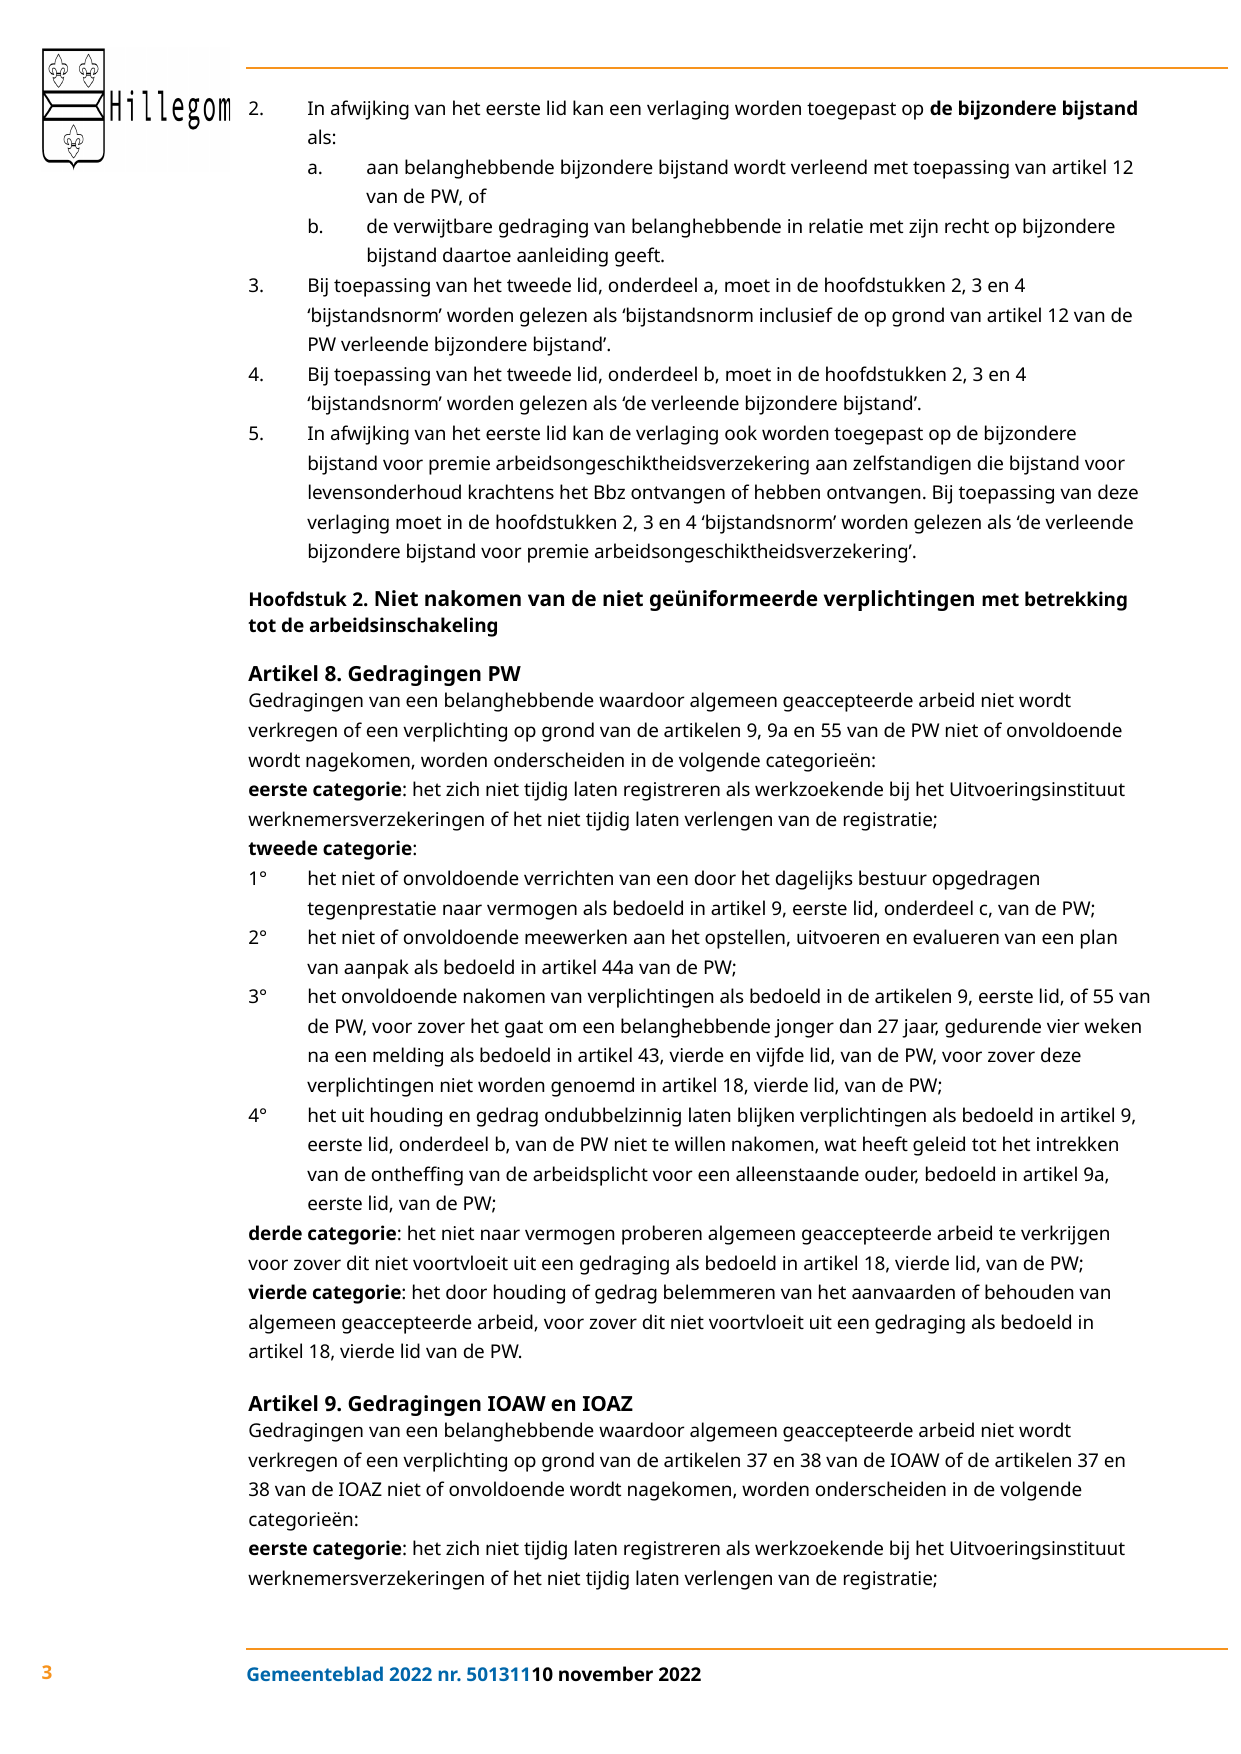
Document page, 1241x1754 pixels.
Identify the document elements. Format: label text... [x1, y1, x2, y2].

list Bij toepassing van het tweede lid, onderdeel a, moet in de hoofdstukken 2, 3 en 4 ‘bijstandsnorm’ worden gelezen als ‘bijstandsnorm inclusief de op grond van artikel 12 van de PW verleende bijzondere bijstand’. [248, 272, 1152, 357]
list het onvoldoende nakomen van verplichtingen als bedoeld in de artikelen 9, eerste lid, of 55 van de PW, voor zover het gaat om een belanghebbende jonger dan 27 jaar, gedurende vier weken na een melding als bedoeld in artikel 43, vierde en vijfde lid, van de PW, voor zover deze verplichtingen niet worden genoemd in artikel 18, vierde lid, van de PW; [248, 983, 1152, 1098]
text Hoofdstuk 2. Niet nakomen van de niet geüniformeerde verplichtingen met betrekking tot de arbeidsinschakeling [248, 584, 1152, 638]
text vierde categorie: het door houding of gedrag belemmeren van het aanvaarden of behouden van algemeen geaccepteerde arbeid, voor zover dit niet voortvloeit uit een gedraging als bedoeld in artikel 18, vierde lid van de PW. [248, 1279, 1152, 1364]
text Artikel 8. Gedragingen PW [248, 659, 1152, 688]
text eerste categorie: het zich niet tijdig laten registreren als werkzoekende bij het Uitvoeringsinstituut werknemersverzekeringen of het niet tijdig laten verlengen van de registratie; [248, 1536, 1152, 1591]
text eerste categorie: het zich niet tijdig laten registreren als werkzoekende bij het Uitvoeringsinstituut werknemersverzekeringen of het niet tijdig laten verlengen van de registratie; [248, 776, 1152, 832]
list de verwijtbare gedraging van belanghebbende in relatie met zijn recht op bijzondere bijstand daartoe aanleiding geeft. [307, 213, 1152, 268]
list In afwijking van het eerste lid kan de verlaging ook worden toegepast op de bijzondere bijstand voor premie arbeidsongeschiktheidsverzekering aan zelfstandigen die bijstand voor levensonderhoud krachtens het Bbz ontvangen of hebben ontvangen. Bij toepassing van deze verlaging moet in de hoofdstukken 2, 3 en 4 ‘bijstandsnorm’ worden gelezen als ‘de verleende bijzondere bijstand voor premie arbeidsongeschiktheidsverzekering’. [248, 420, 1152, 564]
picture [41, 47, 231, 172]
text Gedragingen van een belanghebbende waardoor algemeen geaccepteerde arbeid niet wordt verkregen of een verplichting op grond van de artikelen 37 en 38 van de IOAW of de artikelen 37 en 38 van de IOAZ niet of onvoldoende wordt nagekomen, worden onderscheiden in de volgende categorieën: [248, 1417, 1152, 1532]
list Bij toepassing van het tweede lid, onderdeel b, moet in de hoofdstukken 2, 3 en 4 ‘bijstandsnorm’ worden gelezen als ‘de verleende bijzondere bijstand’. [248, 361, 1152, 416]
text derde categorie: het niet naar vermogen proberen algemeen geaccepteerde arbeid te verkrijgen voor zover dit niet voortvloeit uit een gedraging als bedoeld in artikel 18, vierde lid, van de PW; [248, 1220, 1152, 1275]
text Gedragingen van een belanghebbende waardoor algemeen geaccepteerde arbeid niet wordt verkregen of een verplichting op grond van de artikelen 9, 9a en 55 van de PW niet of onvoldoende wordt nagekomen, worden onderscheiden in de volgende categorieën: [248, 688, 1152, 772]
text Artikel 9. Gedragingen IOAW en IOAZ [248, 1389, 1152, 1417]
text tweede categorie: [248, 836, 1152, 861]
list het niet of onvoldoende meewerken aan het opstellen, uitvoeren en evalueren van een plan van aanpak als bedoeld in artikel 44a van de PW; [248, 924, 1152, 979]
list het niet of onvoldoende verrichten van een door het dagelijks bestuur opgedragen tegenprestatie naar vermogen als bedoeld in artikel 9, eerste lid, onderdeel c, van de PW; [248, 865, 1152, 920]
list aan belanghebbende bijzondere bijstand wordt verleend met toepassing van artikel 12 van de PW, of [307, 154, 1152, 209]
list het uit houding en gedrag ondubbelzinnig laten blijken verplichtingen als bedoeld in artikel 9, eerste lid, onderdeel b, van de PW niet te willen nakomen, wat heeft geleid tot het intrekken van de ontheffing van de arbeidsplicht voor een alleenstaande ouder, bedoeld in artikel 9a, eerste lid, van de PW; [248, 1102, 1152, 1216]
list In afwijking van het eerste lid kan een verlaging worden toegepast op de bijzondere bijstand als: [248, 95, 1152, 150]
